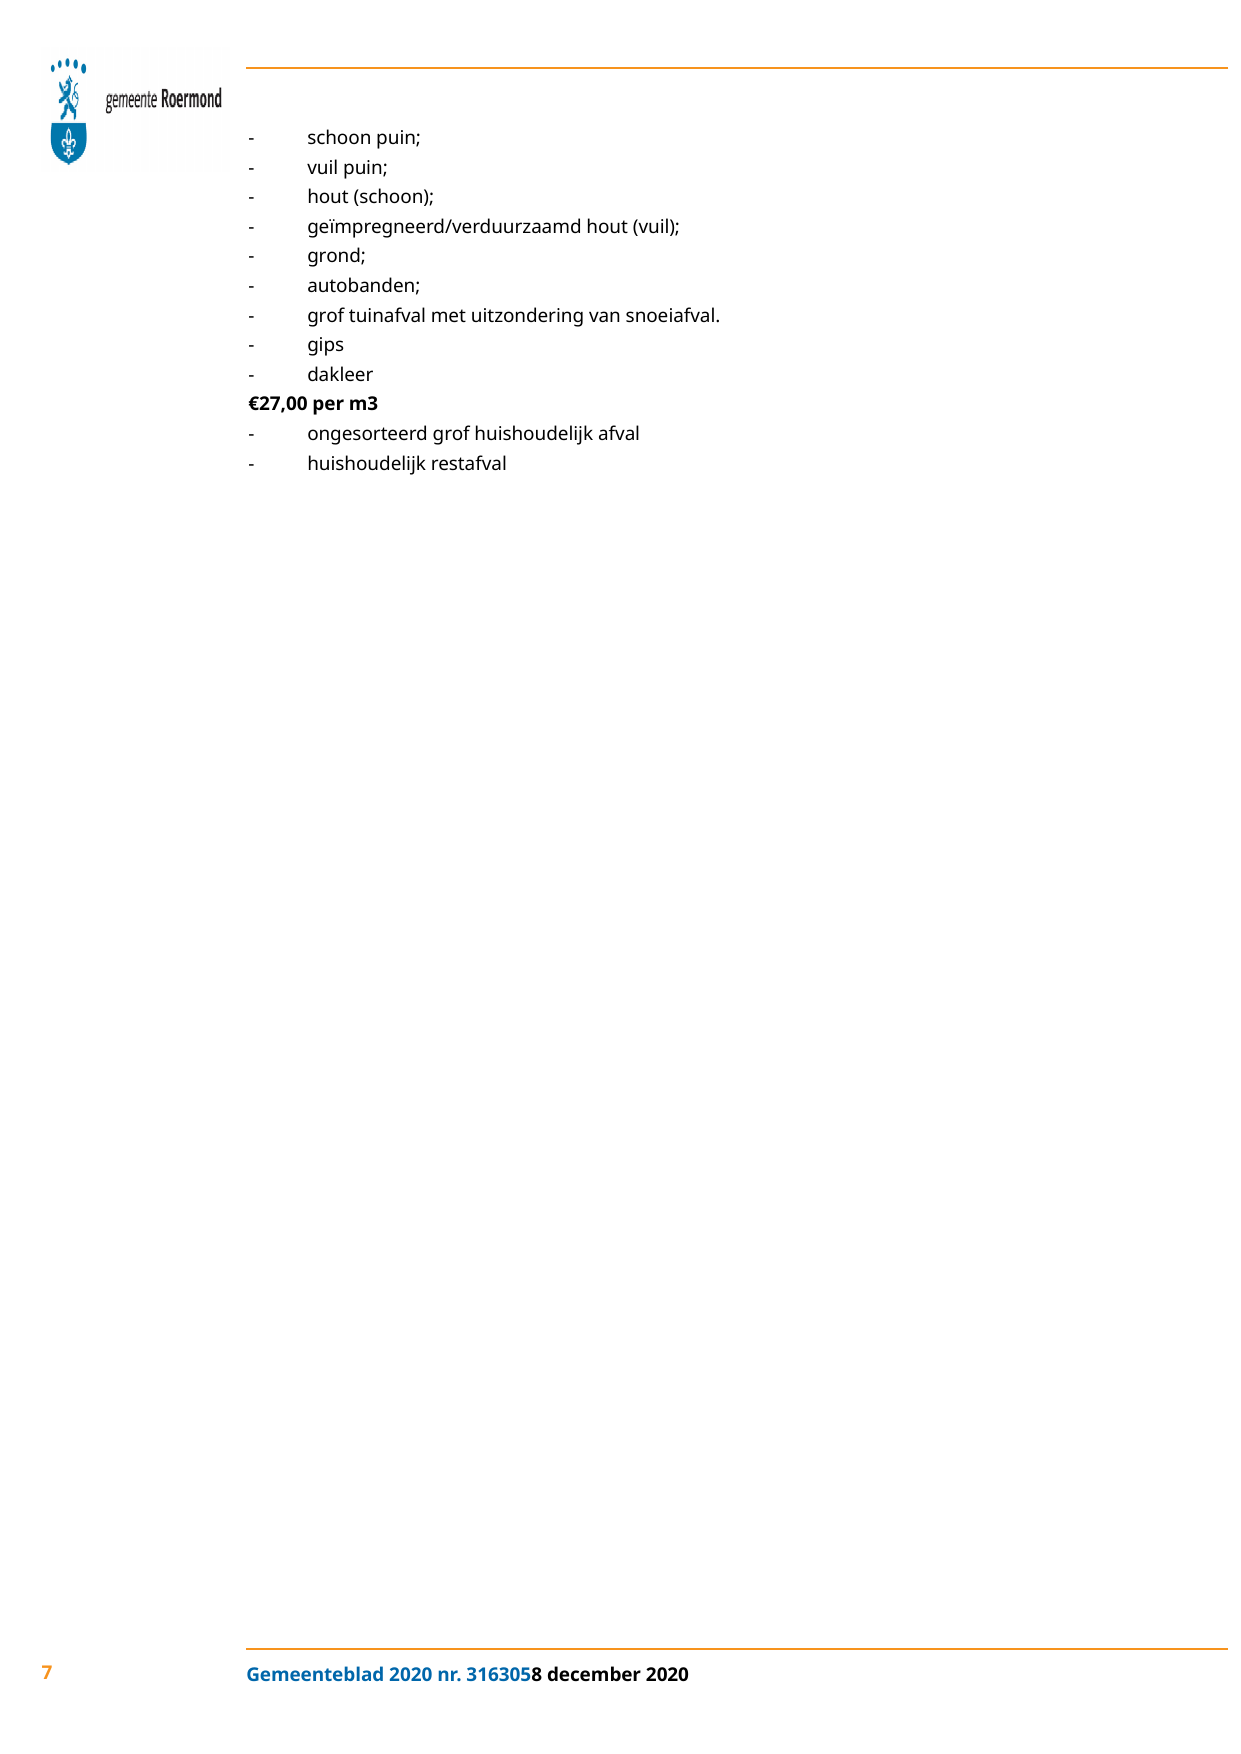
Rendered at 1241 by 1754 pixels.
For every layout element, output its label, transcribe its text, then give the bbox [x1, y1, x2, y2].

list hout (schoon); [248, 183, 1152, 209]
picture [41, 47, 231, 172]
list autobanden; [248, 272, 1152, 298]
list geïmpregneerd/verduurzaamd hout (vuil); [248, 213, 1152, 239]
list dakleer [248, 361, 1152, 387]
list huishoudelijk restafval [248, 450, 1152, 476]
list grond; [248, 243, 1152, 268]
list gips [248, 331, 1152, 357]
text €27,00 per m3 [248, 391, 1152, 416]
list schoon puin; [248, 124, 1152, 150]
list grof tuinafval met uitzondering van snoeiafval. [248, 302, 1152, 328]
list vuil puin; [248, 154, 1152, 180]
list ongesorteerd grof huishoudelijk afval [248, 420, 1152, 446]
